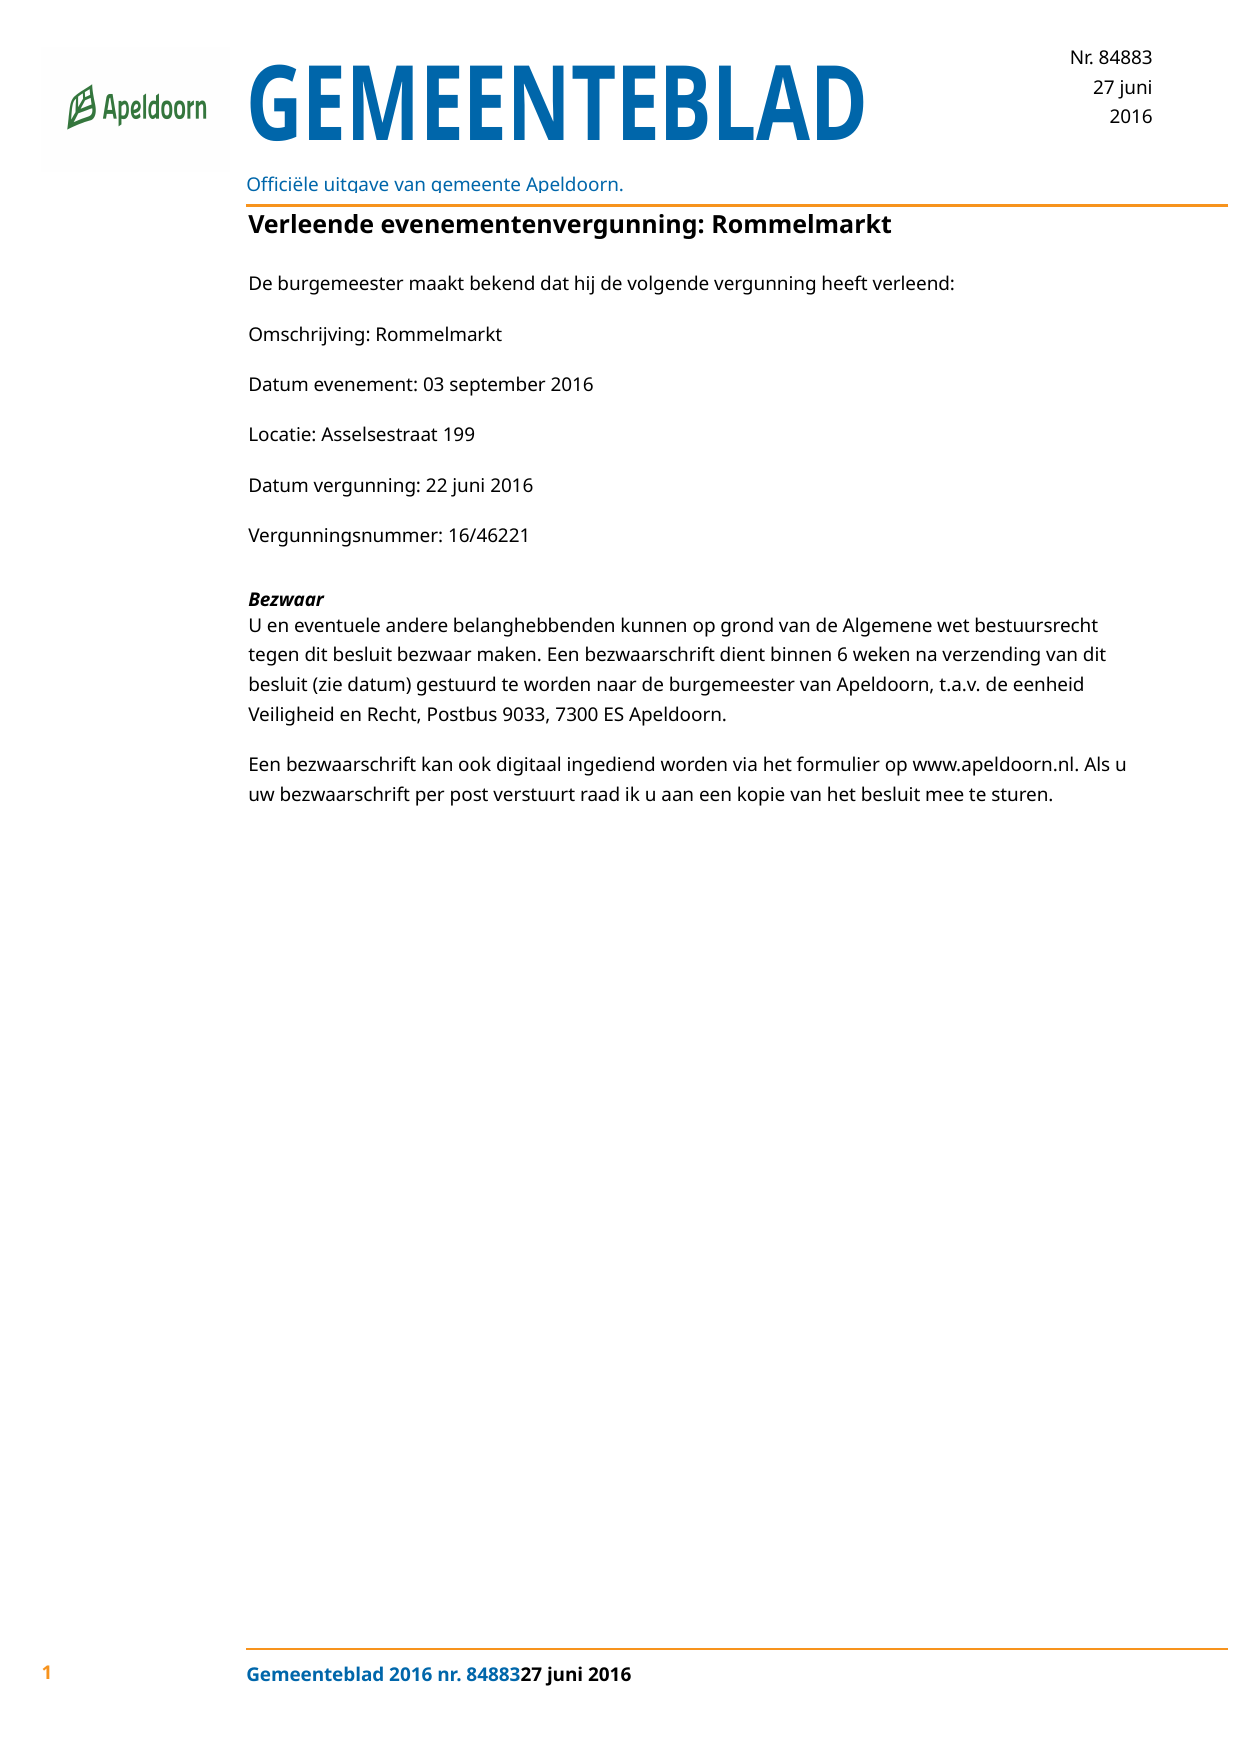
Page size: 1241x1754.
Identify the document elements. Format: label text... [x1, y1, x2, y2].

picture [41, 47, 231, 172]
text Datum vergunning: 22 juni 2016 [248, 472, 1152, 498]
text Vergunningsnummer: 16/46221 [248, 522, 1152, 548]
text U en eventuele andere belanghebbenden kunnen op grond van de Algemene wet bestuursrecht tegen dit besluit bezwaar maken. Een bezwaarschrift dient binnen 6 weken na verzending van dit besluit (zie datum) gestuurd te worden naar de burgemeester van Apeldoorn, t.a.v. de eenheid Veiligheid en Recht, Postbus 9033, 7300 ES Apeldoorn. [248, 612, 1152, 727]
text Omschrijving: Rommelmarkt [248, 321, 1152, 346]
text Datum evenement: 03 september 2016 [248, 371, 1152, 397]
text Verleende evenementenvergunning: Rommelmarkt [248, 207, 1152, 241]
text De burgemeester maakt bekend dat hij de volgende vergunning heeft verleend: [248, 270, 1152, 296]
text Bezwaar [248, 586, 1152, 612]
text Een bezwaarschrift kan ook digitaal ingediend worden via het formulier op www.apeldoorn.nl. Als u uw bezwaarschrift per post verstuurt raad ik u aan een kopie van het besluit mee te sturen. [248, 751, 1152, 807]
text Locatie: Asselsestraat 199 [248, 422, 1152, 447]
